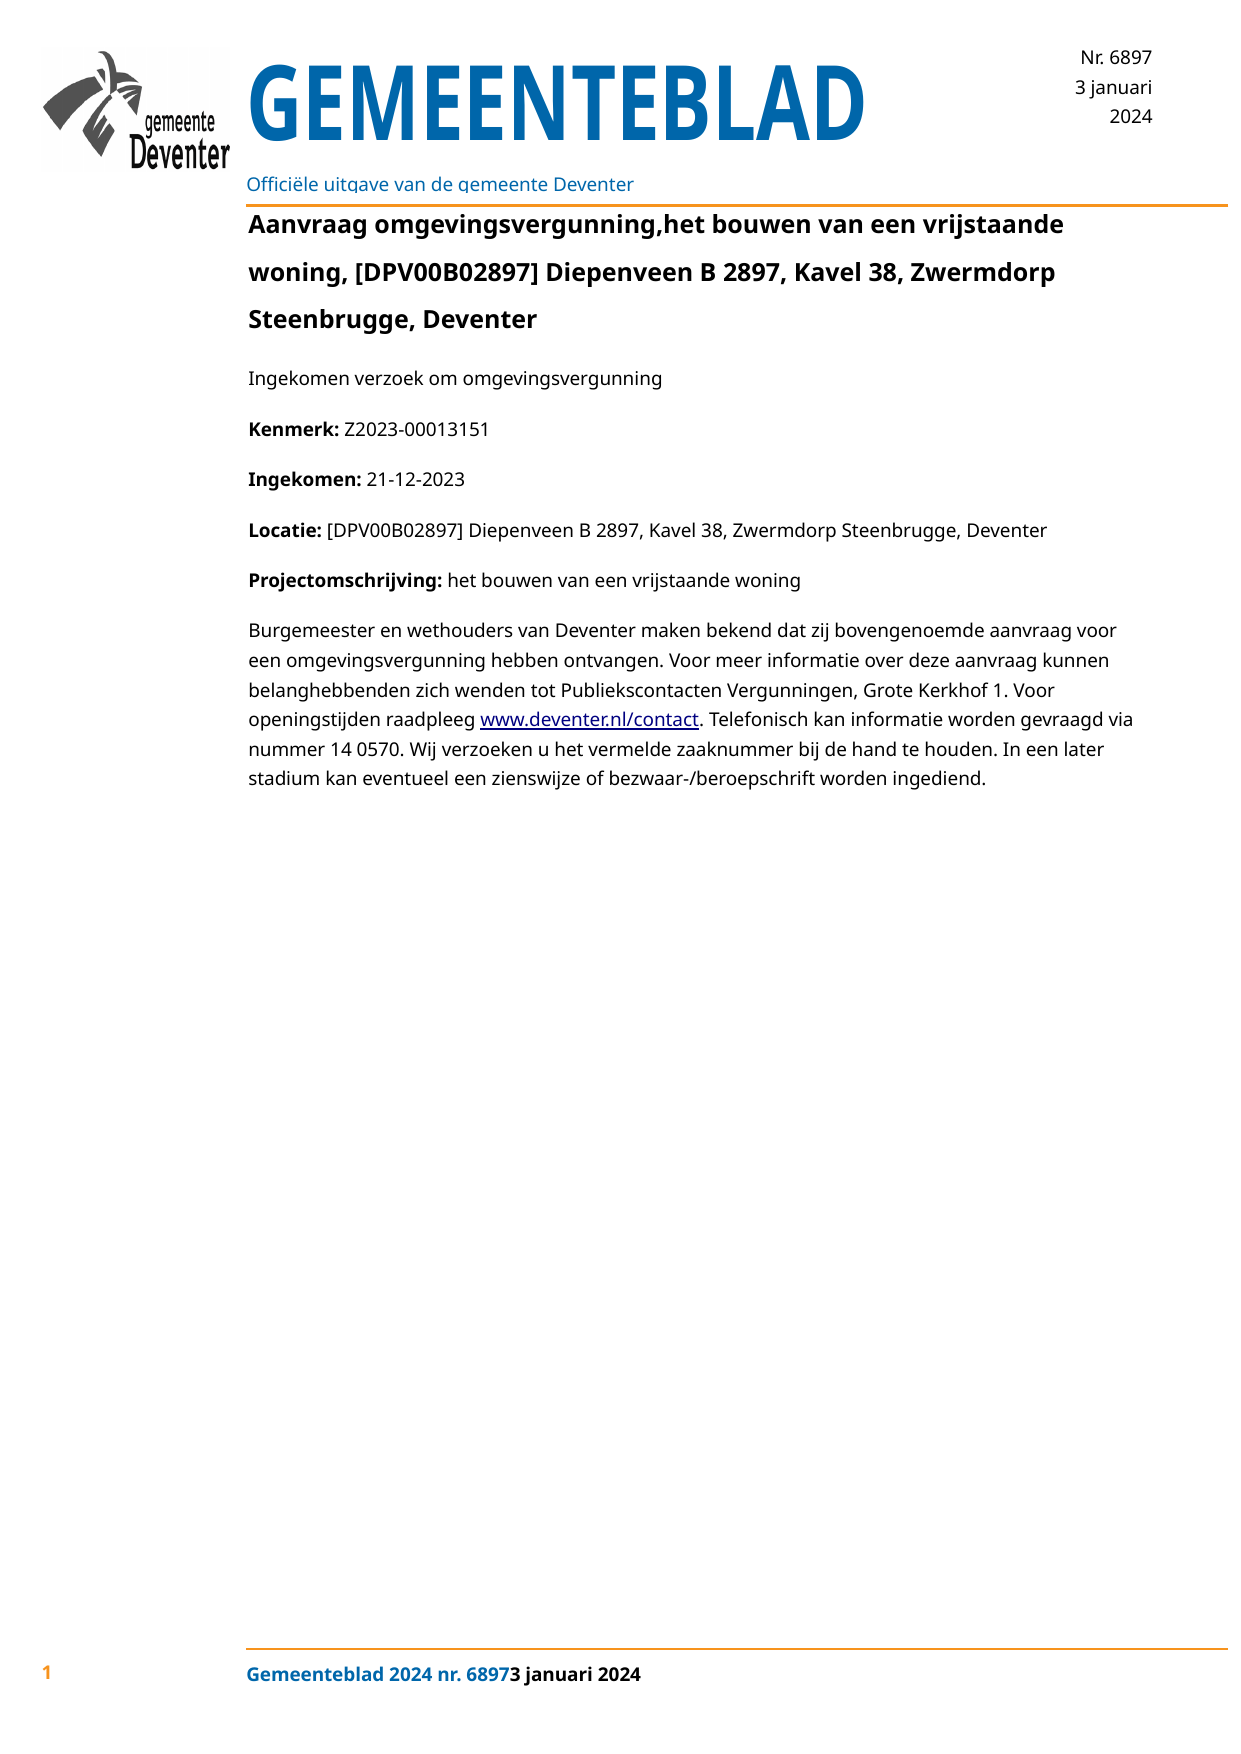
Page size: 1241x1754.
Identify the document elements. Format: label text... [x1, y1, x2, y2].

text Burgemeester en wethouders van Deventer maken bekend dat zij bovengenoemde aanvraag voor een omgevingsvergunning hebben ontvangen. Voor meer informatie over deze aanvraag kunnen belanghebbenden zich wenden tot Publiekscontacten Vergunningen, Grote Kerkhof 1. Voor openingstijden raadpleeg www.deventer.nl/contact. Telefonisch kan informatie worden gevraagd via nummer 14 0570. Wij verzoeken u het vermelde zaaknummer bij de hand te houden. In een later stadium kan eventueel een zienswijze of bezwaar-/beroepschrift worden ingediend. [248, 618, 1152, 791]
text Ingekomen: 21-12-2023 [248, 466, 1152, 492]
text Kenmerk: Z2023-00013151 [248, 416, 1152, 442]
text Projectomschrijving: het bouwen van een vrijstaande woning [248, 567, 1152, 593]
picture [41, 47, 231, 172]
text Locatie: [DPV00B02897] Diepenveen B 2897, Kavel 38, Zwermdorp Steenbrugge, Deventer [248, 517, 1152, 542]
text Aanvraag omgevingsvergunning,het bouwen van een vrijstaande woning, [DPV00B02897] Diepenveen B 2897, Kavel 38, Zwermdorp Steenbrugge, Deventer [248, 207, 1152, 336]
text Ingekomen verzoek om omgevingsvergunning [248, 366, 1152, 391]
